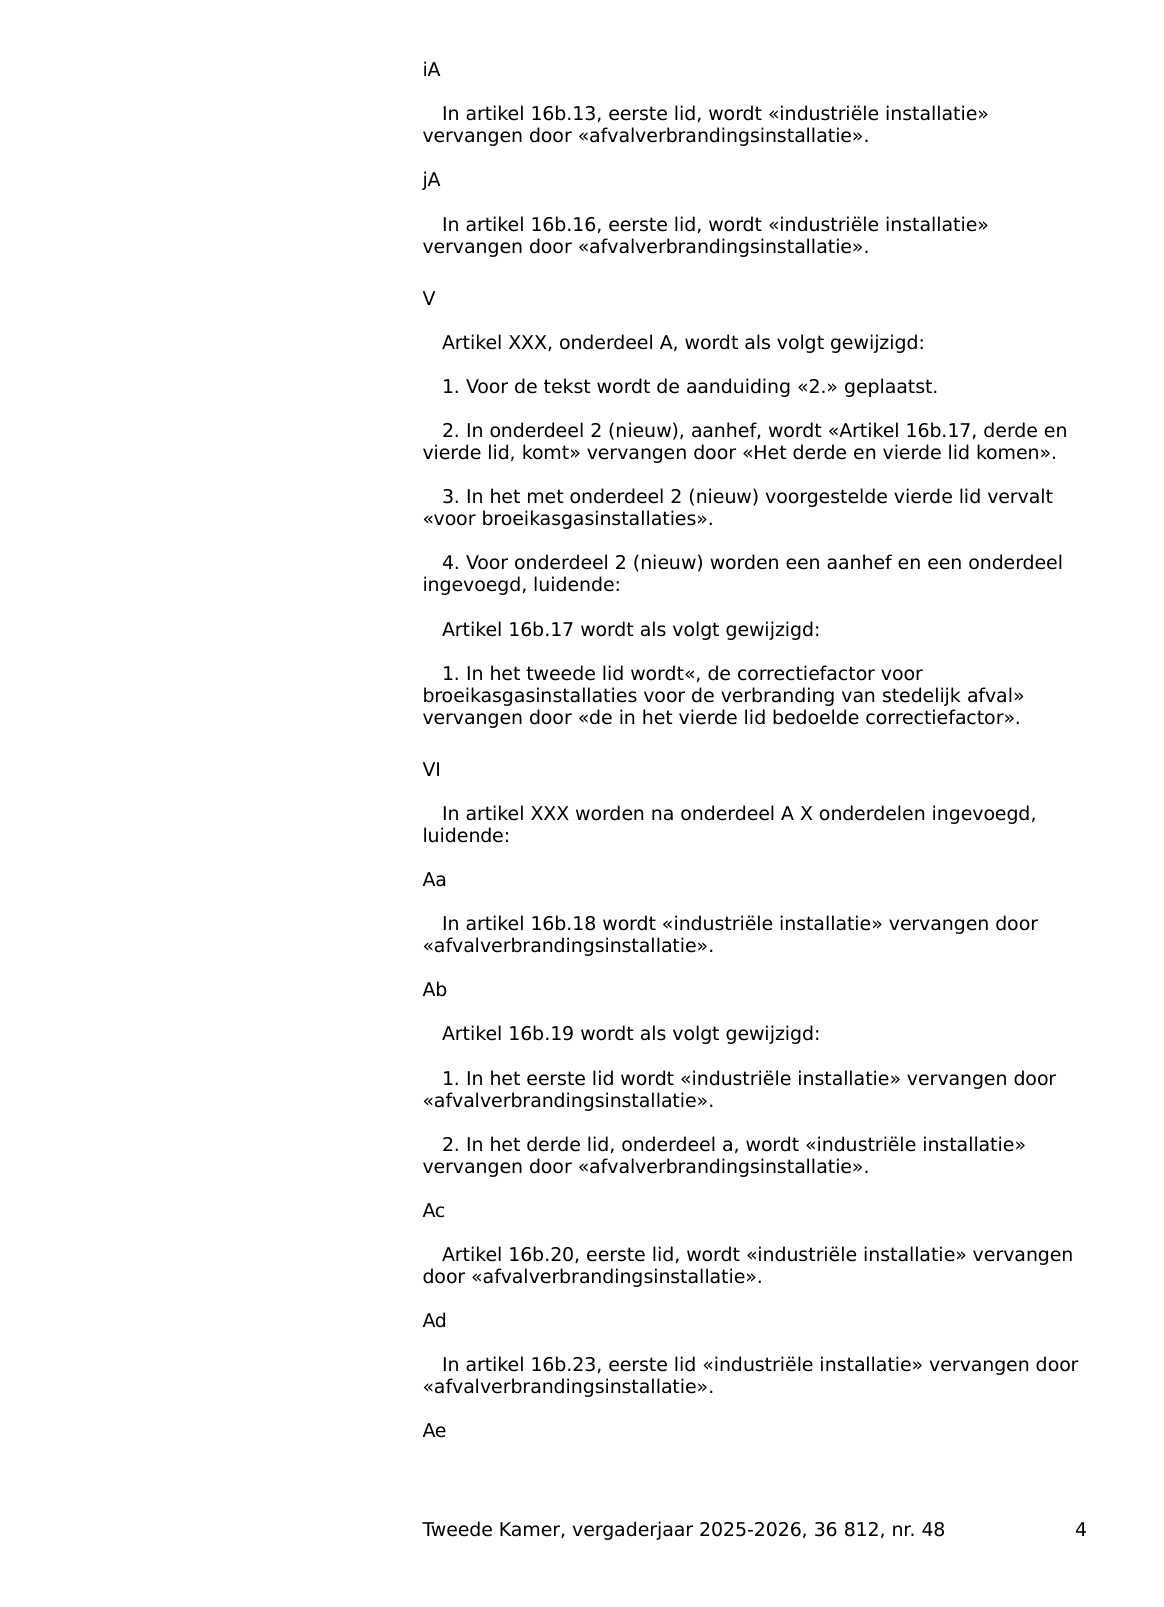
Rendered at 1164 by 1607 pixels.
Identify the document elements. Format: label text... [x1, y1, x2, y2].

text Artikel 16b.20, eerste lid, wordt «industriële installatie» vervangen door «afvalverbrandingsinstallatie». [422, 1244, 1087, 1288]
text Artikel 16b.19 wordt als volgt gewijzigd: [422, 1023, 1087, 1045]
text Aa [422, 869, 1087, 891]
subtitle V [422, 287, 1087, 309]
subtitle VI [422, 758, 1087, 781]
text Ab [422, 979, 1087, 1001]
text 2. In onderdeel 2 (nieuw), aanhef, wordt «Artikel 16b.17, derde en vierde lid, komt» vervangen door «Het derde en vierde lid komen». [422, 420, 1087, 464]
text 2. In het derde lid, onderdeel a, wordt «industriële installatie» vervangen door «afvalverbrandingsinstallatie». [422, 1134, 1087, 1178]
text Artikel XXX, onderdeel A, wordt als volgt gewijzigd: [422, 332, 1087, 354]
text jA [422, 169, 1087, 191]
text Ac [422, 1200, 1087, 1222]
text Artikel 16b.17 wordt als volgt gewijzigd: [422, 618, 1087, 640]
text 1. In het tweede lid wordt«, de correctiefactor voor broeikasgasinstallaties voor de verbranding van stedelijk afval» vervangen door «de in het vierde lid bedoelde correctiefactor». [422, 663, 1087, 728]
text 1. Voor de tekst wordt de aanduiding «2.» geplaatst. [422, 376, 1087, 398]
text In artikel 16b.23, eerste lid «industriële installatie» vervangen door «afvalverbrandingsinstallatie». [422, 1354, 1087, 1398]
text In artikel 16b.18 wordt «industriële installatie» vervangen door «afvalverbrandingsinstallatie». [422, 913, 1087, 957]
text In artikel 16b.13, eerste lid, wordt «industriële installatie» vervangen door «afvalverbrandingsinstallatie». [422, 103, 1087, 147]
text In artikel XXX worden na onderdeel A X onderdelen ingevoegd, luidende: [422, 803, 1087, 847]
text 1. In het eerste lid wordt «industriële installatie» vervangen door «afvalverbrandingsinstallatie». [422, 1067, 1087, 1111]
text 4. Voor onderdeel 2 (nieuw) worden een aanhef en een onderdeel ingevoegd, luidende: [422, 552, 1087, 596]
text Ae [422, 1420, 1087, 1442]
text In artikel 16b.16, eerste lid, wordt «industriële installatie» vervangen door «afvalverbrandingsinstallatie». [422, 213, 1087, 257]
text iA [422, 59, 1087, 81]
text 3. In het met onderdeel 2 (nieuw) voorgestelde vierde lid vervalt «voor broeikasgasinstallaties». [422, 486, 1087, 530]
text Ad [422, 1310, 1087, 1332]
